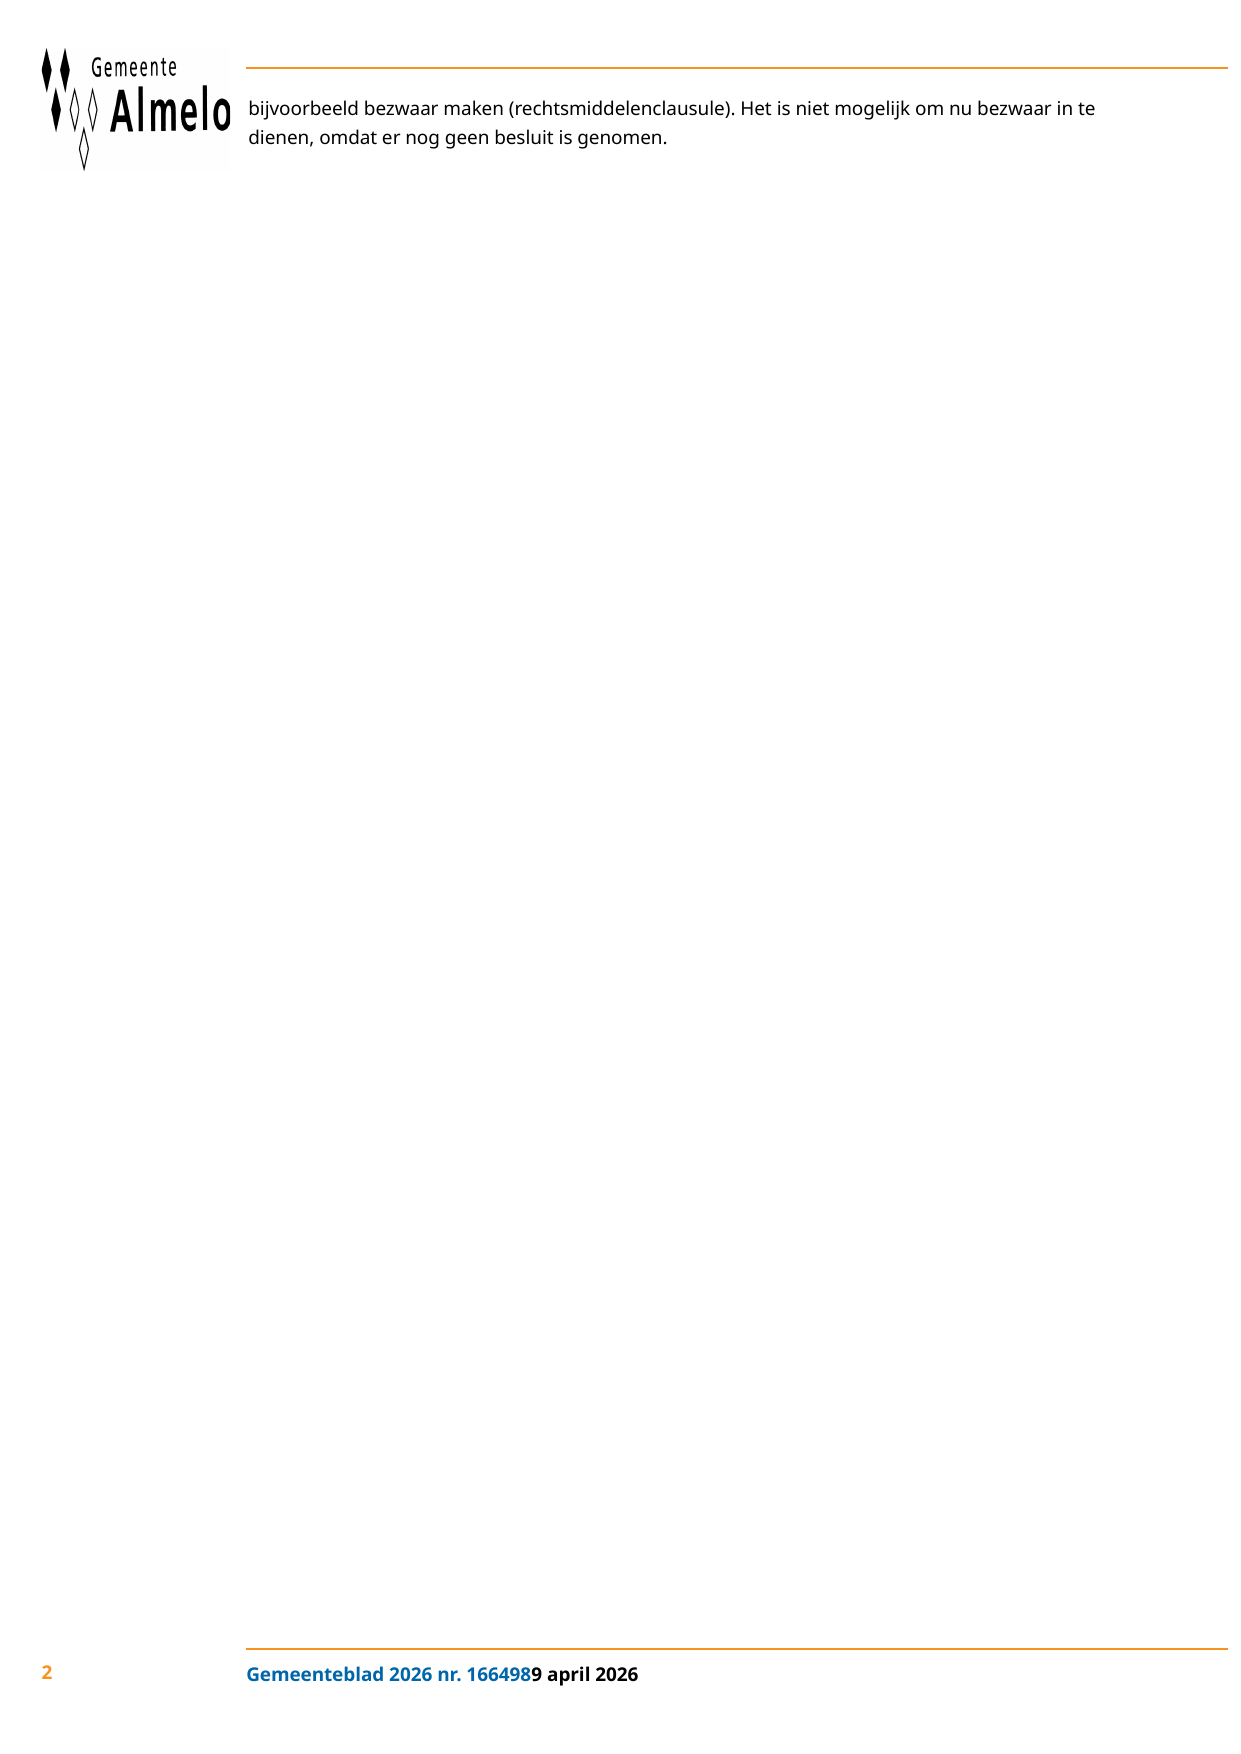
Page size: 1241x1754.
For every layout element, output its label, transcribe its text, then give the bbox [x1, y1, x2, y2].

text bijvoorbeeld bezwaar maken (rechtsmiddelenclausule). Het is niet mogelijk om nu bezwaar in te dienen, omdat er nog geen besluit is genomen. [248, 95, 1152, 150]
picture [41, 47, 231, 172]
